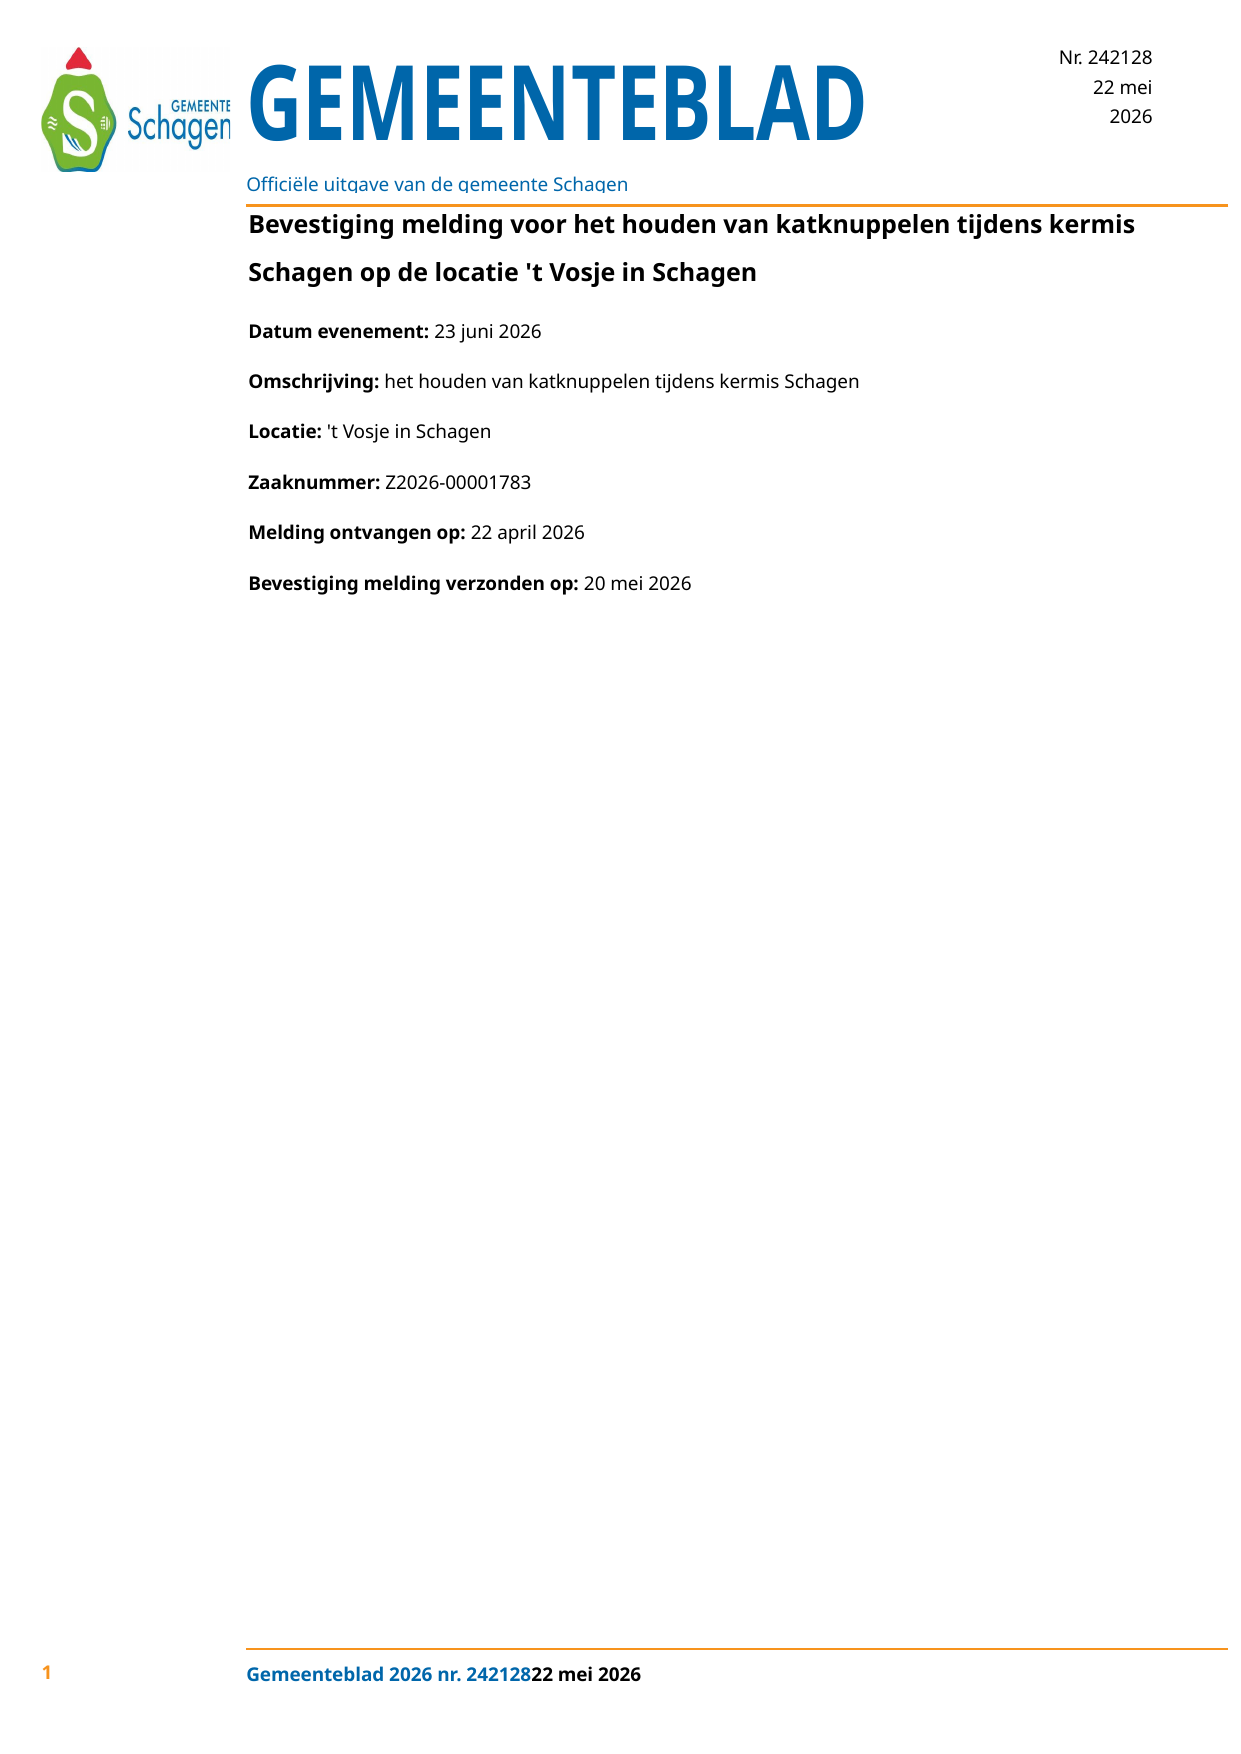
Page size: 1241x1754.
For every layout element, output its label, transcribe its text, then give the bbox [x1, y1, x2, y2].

text Datum evenement: 23 juni 2026 [248, 318, 1152, 344]
text Omschrijving: het houden van katknuppelen tijdens kermis Schagen [248, 368, 1152, 394]
text Locatie: 't Vosje in Schagen [248, 419, 1152, 444]
text Bevestiging melding verzonden op: 20 mei 2026 [248, 570, 1152, 596]
text Melding ontvangen op: 22 april 2026 [248, 519, 1152, 545]
text Bevestiging melding voor het houden van katknuppelen tijdens kermis Schagen op de locatie 't Vosje in Schagen [248, 207, 1152, 288]
picture [41, 47, 231, 172]
text Zaaknummer: Z2026-00001783 [248, 469, 1152, 495]
